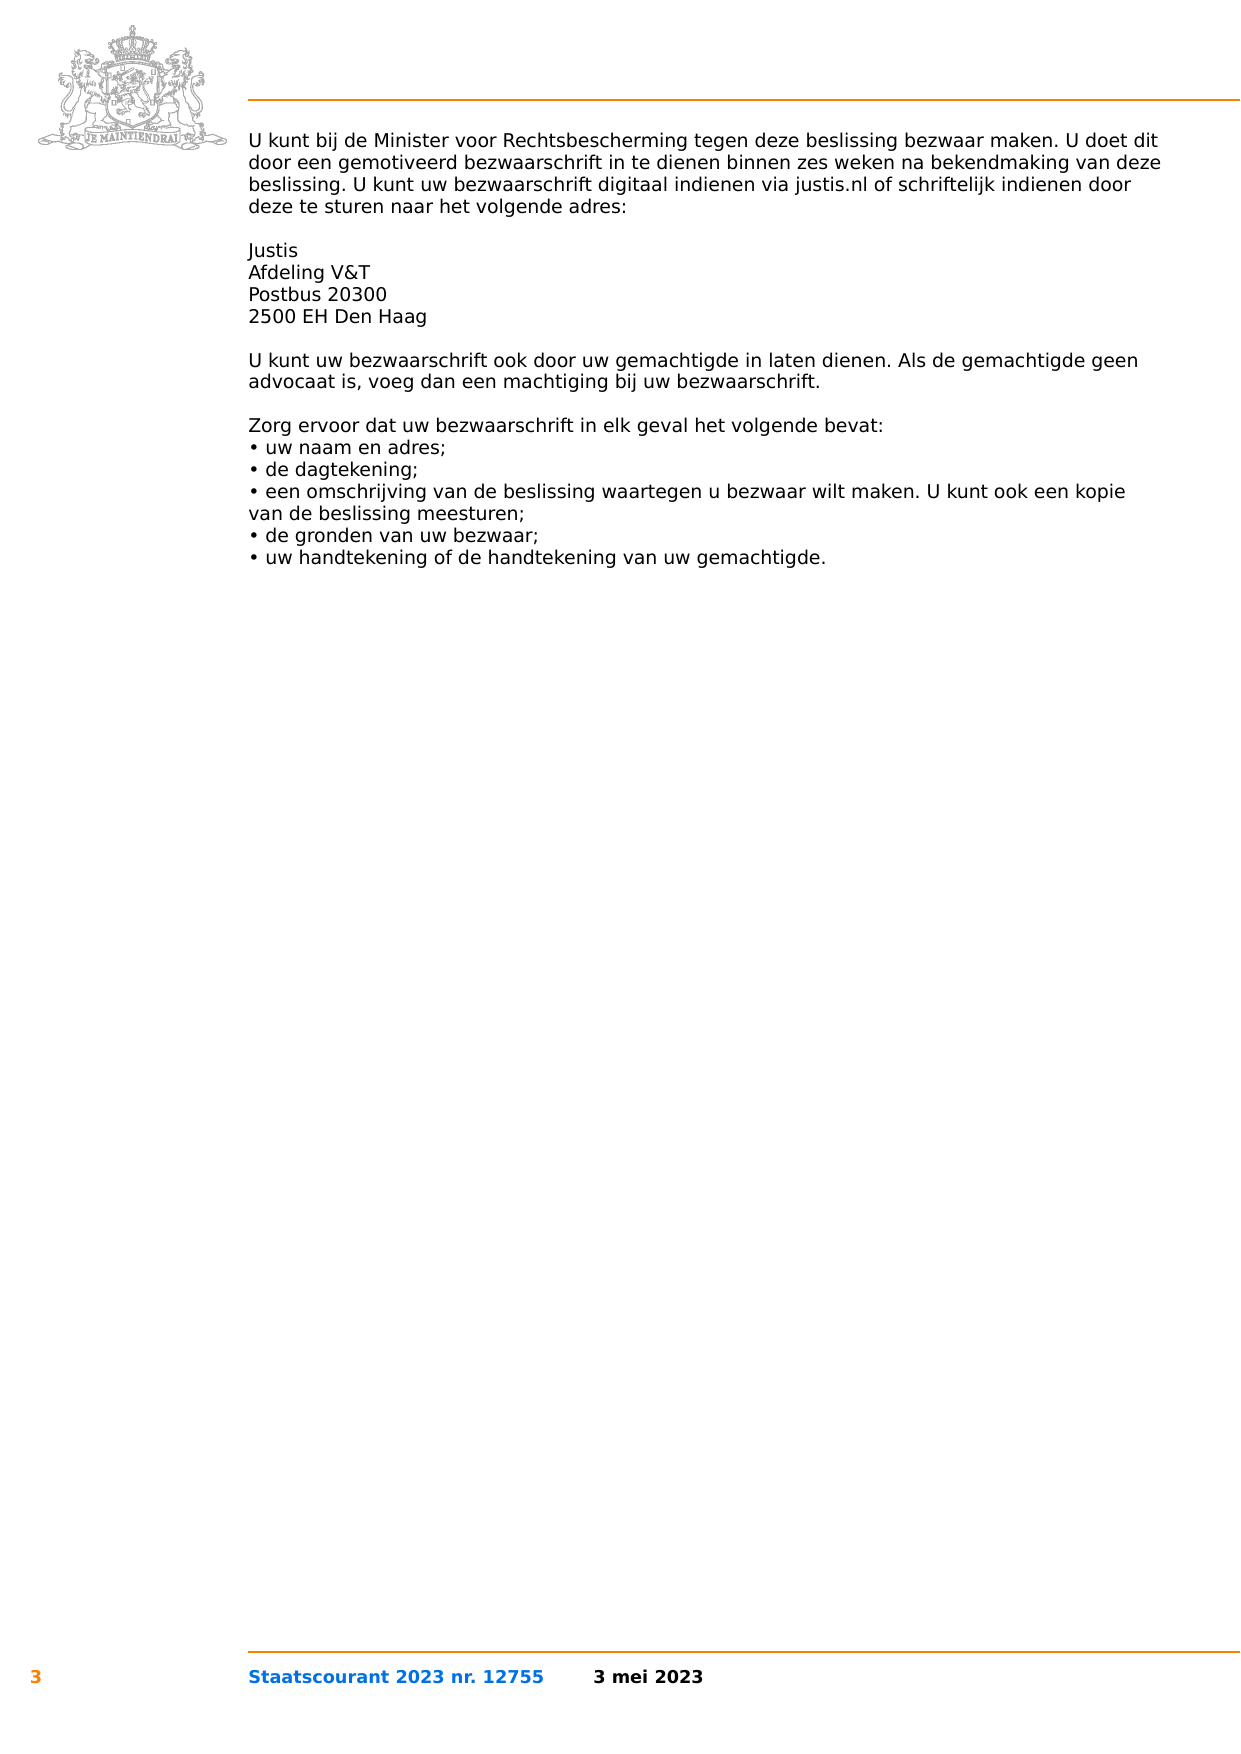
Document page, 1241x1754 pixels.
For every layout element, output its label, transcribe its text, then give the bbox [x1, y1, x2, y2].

text 2500 EH Den Haag [248, 306, 1163, 328]
text U kunt uw bezwaarschrift ook door uw gemachtigde in laten dienen. Als de gemachtigde geen advocaat is, voeg dan een machtiging bij uw bezwaarschrift. [248, 349, 1163, 393]
text • de dagtekening; [248, 459, 1163, 481]
text Postbus 20300 [248, 284, 1163, 306]
text • de gronden van uw bezwaar; [248, 525, 1163, 547]
picture [38, 25, 227, 150]
text Zorg ervoor dat uw bezwaarschrift in elk geval het volgende bevat: [248, 415, 1163, 437]
text Afdeling V&T [248, 262, 1163, 284]
text • een omschrijving van de beslissing waartegen u bezwaar wilt maken. U kunt ook een kopie van de beslissing meesturen; [248, 481, 1163, 525]
text U kunt bij de Minister voor Rechtsbescherming tegen deze beslissing bezwaar maken. U doet dit door een gemotiveerd bezwaarschrift in te dienen binnen zes weken na bekendmaking van deze beslissing. U kunt uw bezwaarschrift digitaal indienen via justis.nl of schriftelijk indienen door deze te sturen naar het volgende adres: [248, 130, 1163, 218]
text Justis [248, 240, 1163, 262]
text • uw handtekening of de handtekening van uw gemachtigde. [248, 547, 1163, 569]
text • uw naam en adres; [248, 437, 1163, 459]
